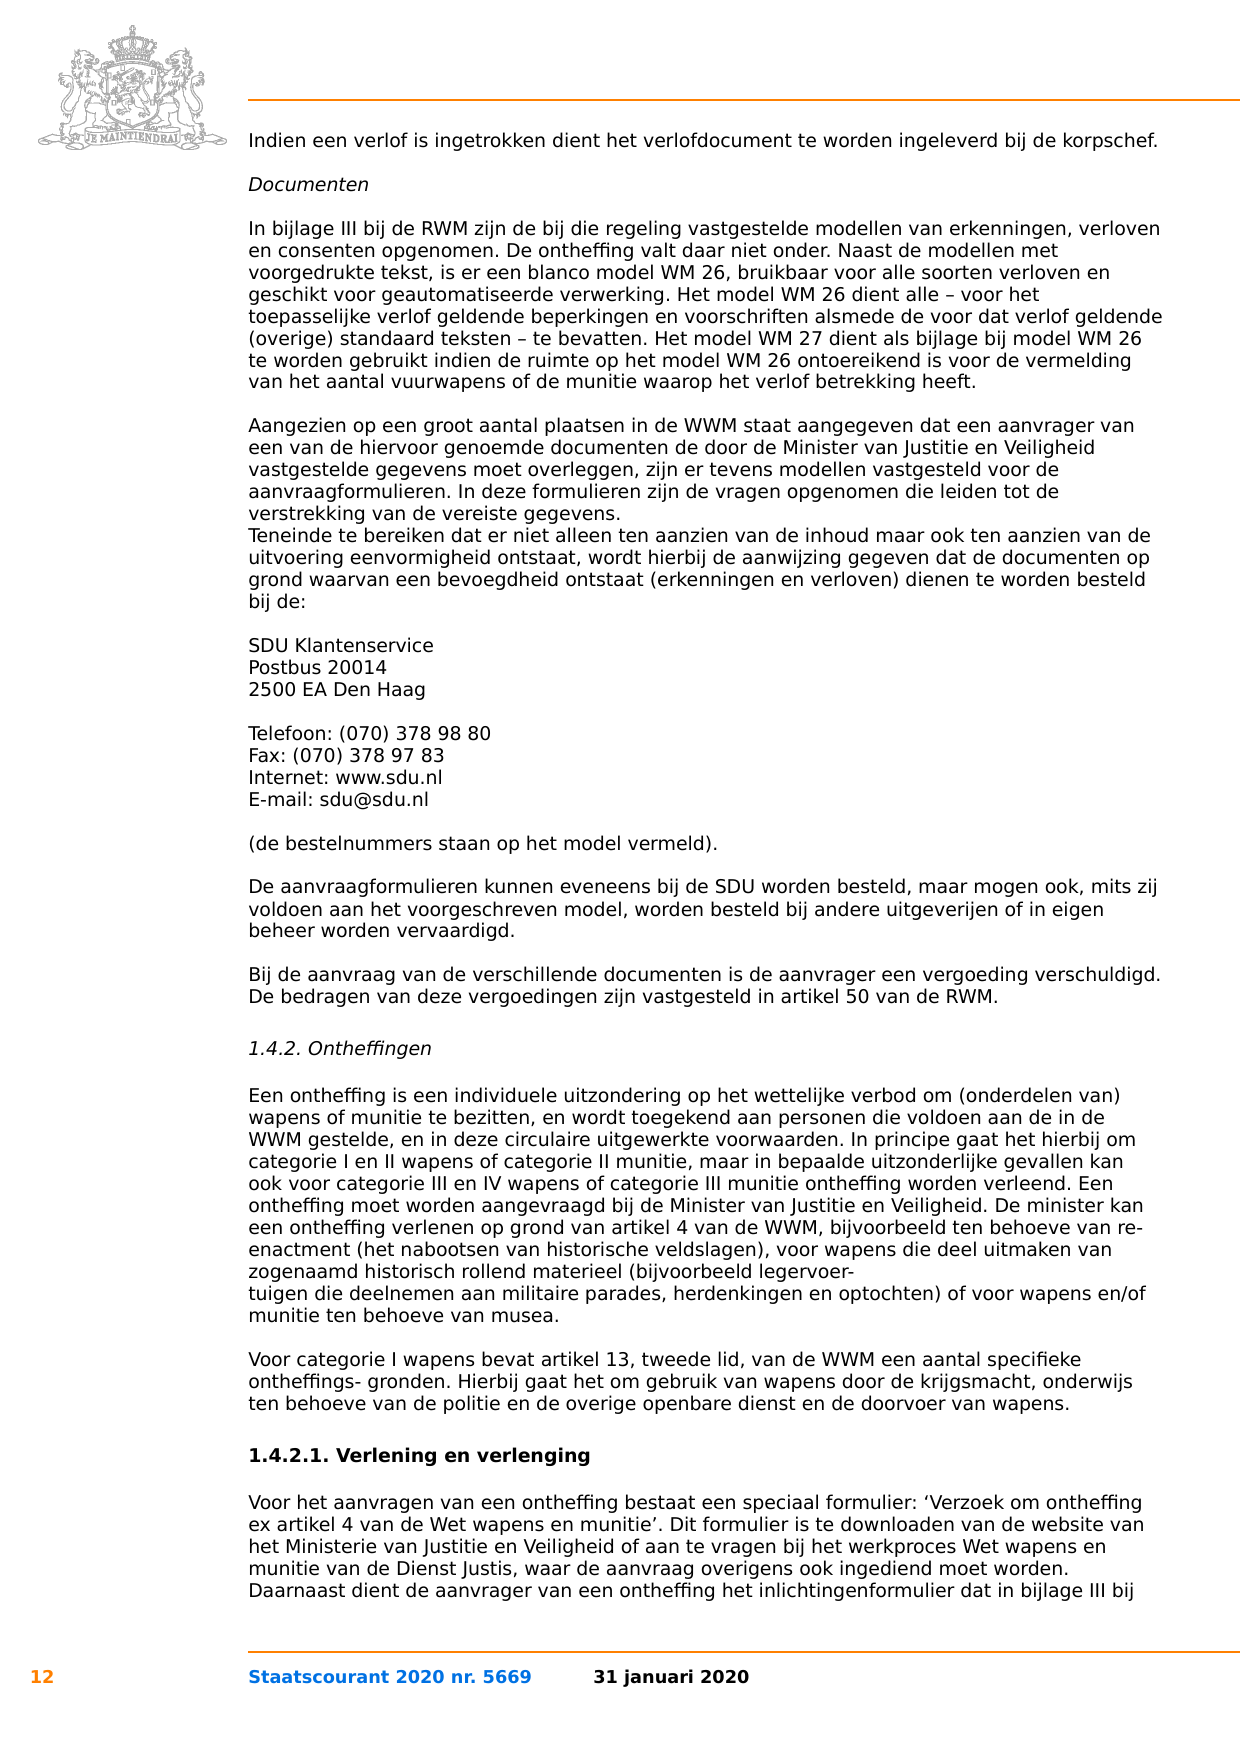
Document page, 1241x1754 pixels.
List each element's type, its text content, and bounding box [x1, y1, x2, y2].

text Aangezien op een groot aantal plaatsen in de WWM staat aangegeven dat een aanvrager van een van de hiervoor genoemde documenten de door de Minister van Justitie en Veiligheid vastgestelde gegevens moet overleggen, zijn er tevens modellen vastgesteld voor de aanvraagformulieren. In deze formulieren zijn de vragen opgenomen die leiden tot de verstrekking van de vereiste gegevens. [248, 415, 1163, 525]
picture [38, 25, 227, 150]
text SDU Klantenservice [248, 635, 1163, 657]
text In bijlage III bij de RWM zijn de bij die regeling vastgestelde modellen van erkenningen, verloven en consenten opgenomen. De ontheffing valt daar niet onder. Naast de modellen met voorgedrukte tekst, is er een blanco model WM 26, bruikbaar voor alle soorten verloven en geschikt voor geautomatiseerde verwerking. Het model WM 26 dient alle – voor het toepasselijke verlof geldende beperkingen en voorschriften alsmede de voor dat verlof geldende (overige) standaard teksten – te bevatten. Het model WM 27 dient als bijlage bij model WM 26 te worden gebruikt indien de ruimte op het model WM 26 ontoereikend is voor de vermelding van het aantal vuurwapens of de munitie waarop het verlof betrekking heeft. [248, 218, 1163, 393]
text (de bestelnummers staan op het model vermeld). [248, 833, 1163, 854]
text Indien een verlof is ingetrokken dient het verlofdocument te worden ingeleverd bij de korpschef. [248, 130, 1163, 152]
subtitle 1.4.2. Ontheffingen [248, 1038, 1163, 1060]
subtitle Documenten [248, 174, 1163, 196]
text Teneinde te bereiken dat er niet alleen ten aanzien van de inhoud maar ook ten aanzien van de uitvoering eenvormigheid ontstaat, wordt hierbij de aanwijzing gegeven dat de documenten op grond waarvan een bevoegdheid ontstaat (erkenningen en verloven) dienen te worden besteld bij de: [248, 525, 1163, 613]
text tuigen die deelnemen aan militaire parades, herdenkingen en optochten) of voor wapens en/of munitie ten behoeve van musea. [248, 1283, 1163, 1327]
text Fax: (070) 378 97 83 [248, 745, 1163, 767]
text Telefoon: (070) 378 98 80 [248, 723, 1163, 745]
text Postbus 20014 [248, 657, 1163, 679]
subtitle 1.4.2.1. Verlening en verlenging [248, 1445, 1163, 1467]
text Internet: www.sdu.nl [248, 767, 1163, 789]
text Bij de aanvraag van de verschillende documenten is de aanvrager een vergoeding verschuldigd. De bedragen van deze vergoedingen zijn vastgesteld in artikel 50 van de RWM. [248, 964, 1163, 1008]
text Voor categorie I wapens bevat artikel 13, tweede lid, van de WWM een aantal specifieke ontheffings- gronden. Hierbij gaat het om gebruik van wapens door de krijgsmacht, onderwijs ten behoeve van de politie en de overige openbare dienst en de doorvoer van wapens. [248, 1349, 1163, 1415]
text Een ontheffing is een individuele uitzondering op het wettelijke verbod om (onderdelen van) wapens of munitie te bezitten, en wordt toegekend aan personen die voldoen aan de in de WWM gestelde, en in deze circulaire uitgewerkte voorwaarden. In principe gaat het hierbij om categorie I en II wapens of categorie II munitie, maar in bepaalde uitzonderlijke gevallen kan ook voor categorie III en IV wapens of categorie III munitie ontheffing worden verleend. Een ontheffing moet worden aangevraagd bij de Minister van Justitie en Veiligheid. De minister kan een ontheffing verlenen op grond van artikel 4 van de WWM, bijvoorbeeld ten behoeve van re-enactment (het nabootsen van historische veldslagen), voor wapens die deel uitmaken van zogenaamd historisch rollend materieel (bijvoorbeeld legervoer- [248, 1085, 1163, 1283]
text De aanvraagformulieren kunnen eveneens bij de SDU worden besteld, maar mogen ook, mits zij voldoen aan het voorgeschreven model, worden besteld bij andere uitgeverijen of in eigen beheer worden vervaardigd. [248, 876, 1163, 942]
text 2500 EA Den Haag [248, 679, 1163, 701]
text Voor het aanvragen van een ontheffing bestaat een speciaal formulier: ‘Verzoek om ontheffing ex artikel 4 van de Wet wapens en munitie’. Dit formulier is te downloaden van de website van het Ministerie van Justitie en Veiligheid of aan te vragen bij het werkproces Wet wapens en munitie van de Dienst Justis, waar de aanvraag overigens ook ingediend moet worden. Daarnaast dient de aanvrager van een ontheffing het inlichtingenformulier dat in bijlage III bij [248, 1492, 1163, 1602]
text E-mail: sdu@sdu.nl [248, 789, 1163, 811]
